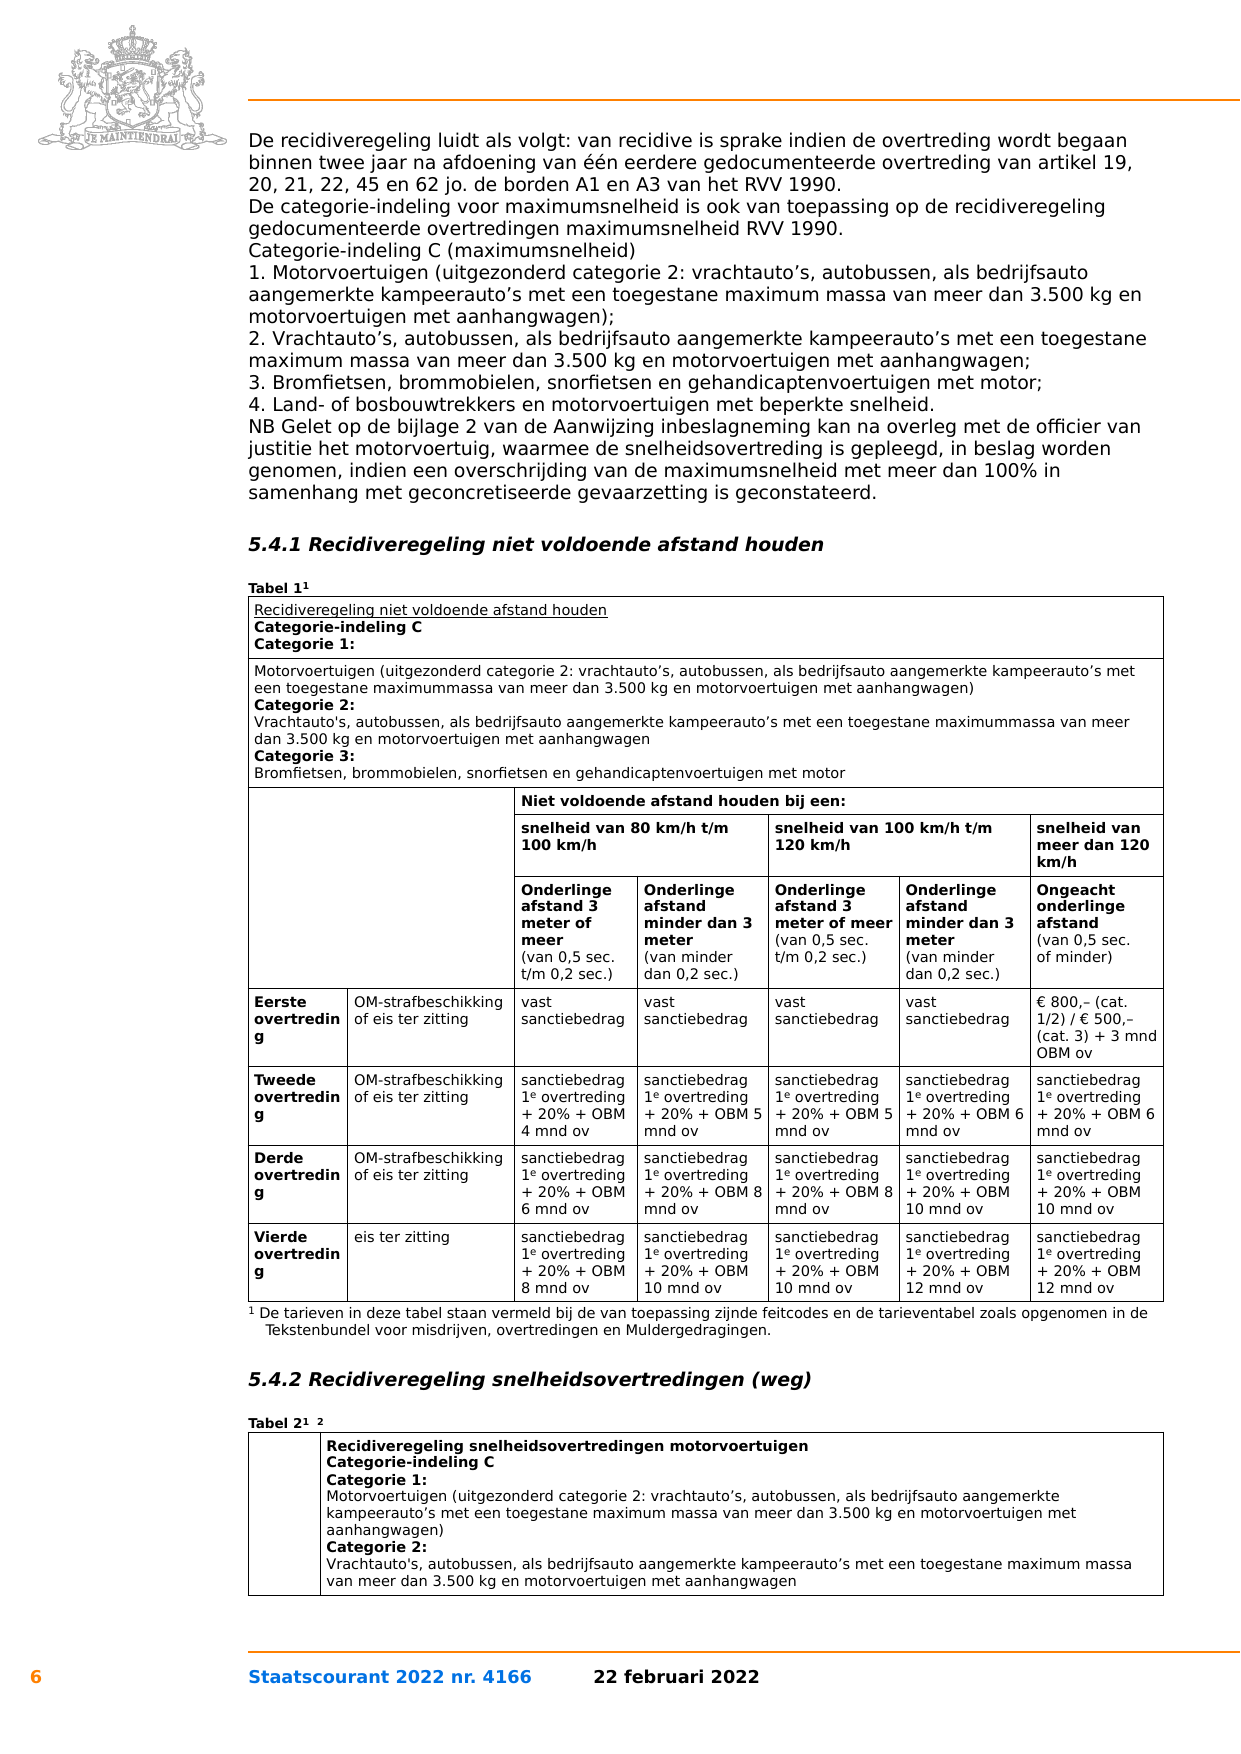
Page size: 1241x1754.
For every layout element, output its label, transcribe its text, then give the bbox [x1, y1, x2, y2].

table_cell sanctiebedrag 1e overtreding + 20% + OBM 4 mnd ov [515, 1067, 637, 1144]
table_cell [249, 1433, 320, 1595]
table_cell sanctiebedrag 1e overtreding + 20% + OBM 10 mnd ov [638, 1224, 768, 1301]
table_cell vast sanctiebedrag [515, 989, 637, 1066]
text De recidiveregeling luidt als volgt: van recidive is sprake indien de overtreding wordt begaan binnen twee jaar na afdoening van één eerdere gedocumenteerde overtreding van artikel 19, 20, 21, 22, 45 en 62 jo. de borden A1 en A3 van het RVV 1990. [248, 130, 1163, 196]
subtitle 5.4.1 Recidiveregeling niet voldoende afstand houden [248, 533, 1163, 556]
table_cell vast sanctiebedrag [638, 989, 768, 1066]
table_cell OM-strafbeschikking of eis ter zitting [348, 989, 514, 1066]
table_cell Vierde overtreding [249, 1224, 347, 1301]
subtitle 5.4.2 Recidiveregeling snelheidsovertredingen (weg) [248, 1369, 1163, 1391]
table_cell Niet voldoende afstand houden bij een: [515, 788, 1163, 814]
table_header Tabel 11 [248, 581, 1163, 596]
table_cell sanctiebedrag 1e overtreding + 20% + OBM 8 mnd ov [515, 1224, 637, 1301]
table_cell € 800,– (cat. 1/2) / € 500,– (cat. 3) + 3 mnd OBM ov [1031, 989, 1163, 1066]
table_cell Tweede overtreding [249, 1067, 347, 1144]
picture [38, 25, 227, 150]
table_cell Motorvoertuigen (uitgezonderd categorie 2: vrachtauto’s, autobussen, als bedrijfsauto aangemerkte kampeerauto’s met een toegestane maximummassa van meer dan 3.500 kg en motorvoertuigen met aanhangwagen) Categorie 2: Vrachtauto's, autobussen, als bedrijfsauto aangemerkte kampeerauto’s met een toegestane maximummassa van meer dan 3.500 kg en motorvoertuigen met aanhangwagen Categorie 3: Bromfietsen, brommobielen, snorfietsen en gehandicaptenvoertuigen met motor [249, 659, 1163, 787]
table_cell Recidiveregeling niet voldoende afstand houden Categorie-indeling C Categorie 1: [249, 597, 1163, 658]
table_cell sanctiebedrag 1e overtreding + 20% + OBM 5 mnd ov [769, 1067, 899, 1144]
text 3. Bromfietsen, brommobielen, snorfietsen en gehandicaptenvoertuigen met motor; [248, 372, 1163, 394]
table_cell vast sanctiebedrag [900, 989, 1030, 1066]
text 1. Motorvoertuigen (uitgezonderd categorie 2: vrachtauto’s, autobussen, als bedrijfsauto aangemerkte kampeerauto’s met een toegestane maximum massa van meer dan 3.500 kg en motorvoertuigen met aanhangwagen); [248, 262, 1163, 328]
text De categorie-indeling voor maximumsnelheid is ook van toepassing op de recidiveregeling gedocumenteerde overtredingen maximumsnelheid RVV 1990. [248, 196, 1163, 240]
table_cell Derde overtreding [249, 1146, 347, 1223]
text 4. Land- of bosbouwtrekkers en motorvoertuigen met beperkte snelheid. [248, 394, 1163, 416]
table_cell Onderlinge afstand minder dan 3 meter (van minder dan 0,2 sec.) [638, 877, 768, 988]
table_cell sanctiebedrag 1e overtreding + 20% + OBM 5 mnd ov [638, 1067, 768, 1144]
table_cell sanctiebedrag 1e overtreding + 20% + OBM 12 mnd ov [900, 1224, 1030, 1301]
table_cell sanctiebedrag 1e overtreding + 20% + OBM 8 mnd ov [638, 1146, 768, 1223]
table_cell Recidiveregeling snelheidsovertredingen motorvoertuigen Categorie-indeling C Categorie 1: Motorvoertuigen (uitgezonderd categorie 2: vrachtauto’s, autobussen, als bedrijfsauto aangemerkte kampeerauto’s met een toegestane maximum massa van meer dan 3.500 kg en motorvoertuigen met aanhangwagen) Categorie 2: Vrachtauto's, autobussen, als bedrijfsauto aangemerkte kampeerauto’s met een toegestane maximum massa van meer dan 3.500 kg en motorvoertuigen met aanhangwagen [321, 1433, 1163, 1595]
table_cell snelheid van meer dan 120 km/h [1031, 815, 1163, 876]
table_cell Onderlinge afstand 3 meter of meer (van 0,5 sec. t/m 0,2 sec.) [515, 877, 637, 988]
table_cell sanctiebedrag 1e overtreding + 20% + OBM 6 mnd ov [515, 1146, 637, 1223]
table_cell snelheid van 100 km/h t/m 120 km/h [769, 815, 1030, 876]
table_cell sanctiebedrag 1e overtreding + 20% + OBM 10 mnd ov [769, 1224, 899, 1301]
text Categorie-indeling C (maximumsnelheid) [248, 240, 1163, 262]
table_cell vast sanctiebedrag [769, 989, 899, 1066]
table_cell Ongeacht onderlinge afstand (van 0,5 sec. of minder) [1031, 877, 1163, 988]
table_cell Eerste overtreding [249, 989, 347, 1066]
table_cell sanctiebedrag 1e overtreding + 20% + OBM 6 mnd ov [900, 1067, 1030, 1144]
text NB Gelet op de bijlage 2 van de Aanwijzing inbeslagneming kan na overleg met de officier van justitie het motorvoertuig, waarmee de snelheidsovertreding is gepleegd, in beslag worden genomen, indien een overschrijding van de maximumsnelheid met meer dan 100% in samenhang met geconcretiseerde gevaarzetting is geconstateerd. [248, 416, 1163, 503]
table_header Tabel 21 2 [248, 1416, 1163, 1432]
table_cell OM-strafbeschikking of eis ter zitting [348, 1146, 514, 1223]
table_cell sanctiebedrag 1e overtreding + 20% + OBM 8 mnd ov [769, 1146, 899, 1223]
table_cell Onderlinge afstand 3 meter of meer (van 0,5 sec. t/m 0,2 sec.) [769, 877, 899, 988]
table_cell sanctiebedrag 1e overtreding + 20% + OBM 10 mnd ov [1031, 1146, 1163, 1223]
table_cell 1 De tarieven in deze tabel staan vermeld bij de van toepassing zijnde feitcodes en de tarieventabel zoals opgenomen in de Tekstenbundel voor misdrijven, overtredingen en Muldergedragingen. [248, 1302, 1163, 1339]
table_cell snelheid van 80 km/h t/m 100 km/h [515, 815, 768, 876]
table_cell sanctiebedrag 1e overtreding + 20% + OBM 6 mnd ov [1031, 1067, 1163, 1144]
table_cell Onderlinge afstand minder dan 3 meter (van minder dan 0,2 sec.) [900, 877, 1030, 988]
table_cell [249, 788, 514, 988]
table_cell eis ter zitting [348, 1224, 514, 1301]
table_cell sanctiebedrag 1e overtreding + 20% + OBM 12 mnd ov [1031, 1224, 1163, 1301]
table_cell sanctiebedrag 1e overtreding + 20% + OBM 10 mnd ov [900, 1146, 1030, 1223]
table_cell OM-strafbeschikking of eis ter zitting [348, 1067, 514, 1144]
text 2. Vrachtauto’s, autobussen, als bedrijfsauto aangemerkte kampeerauto’s met een toegestane maximum massa van meer dan 3.500 kg en motorvoertuigen met aanhangwagen; [248, 328, 1163, 372]
